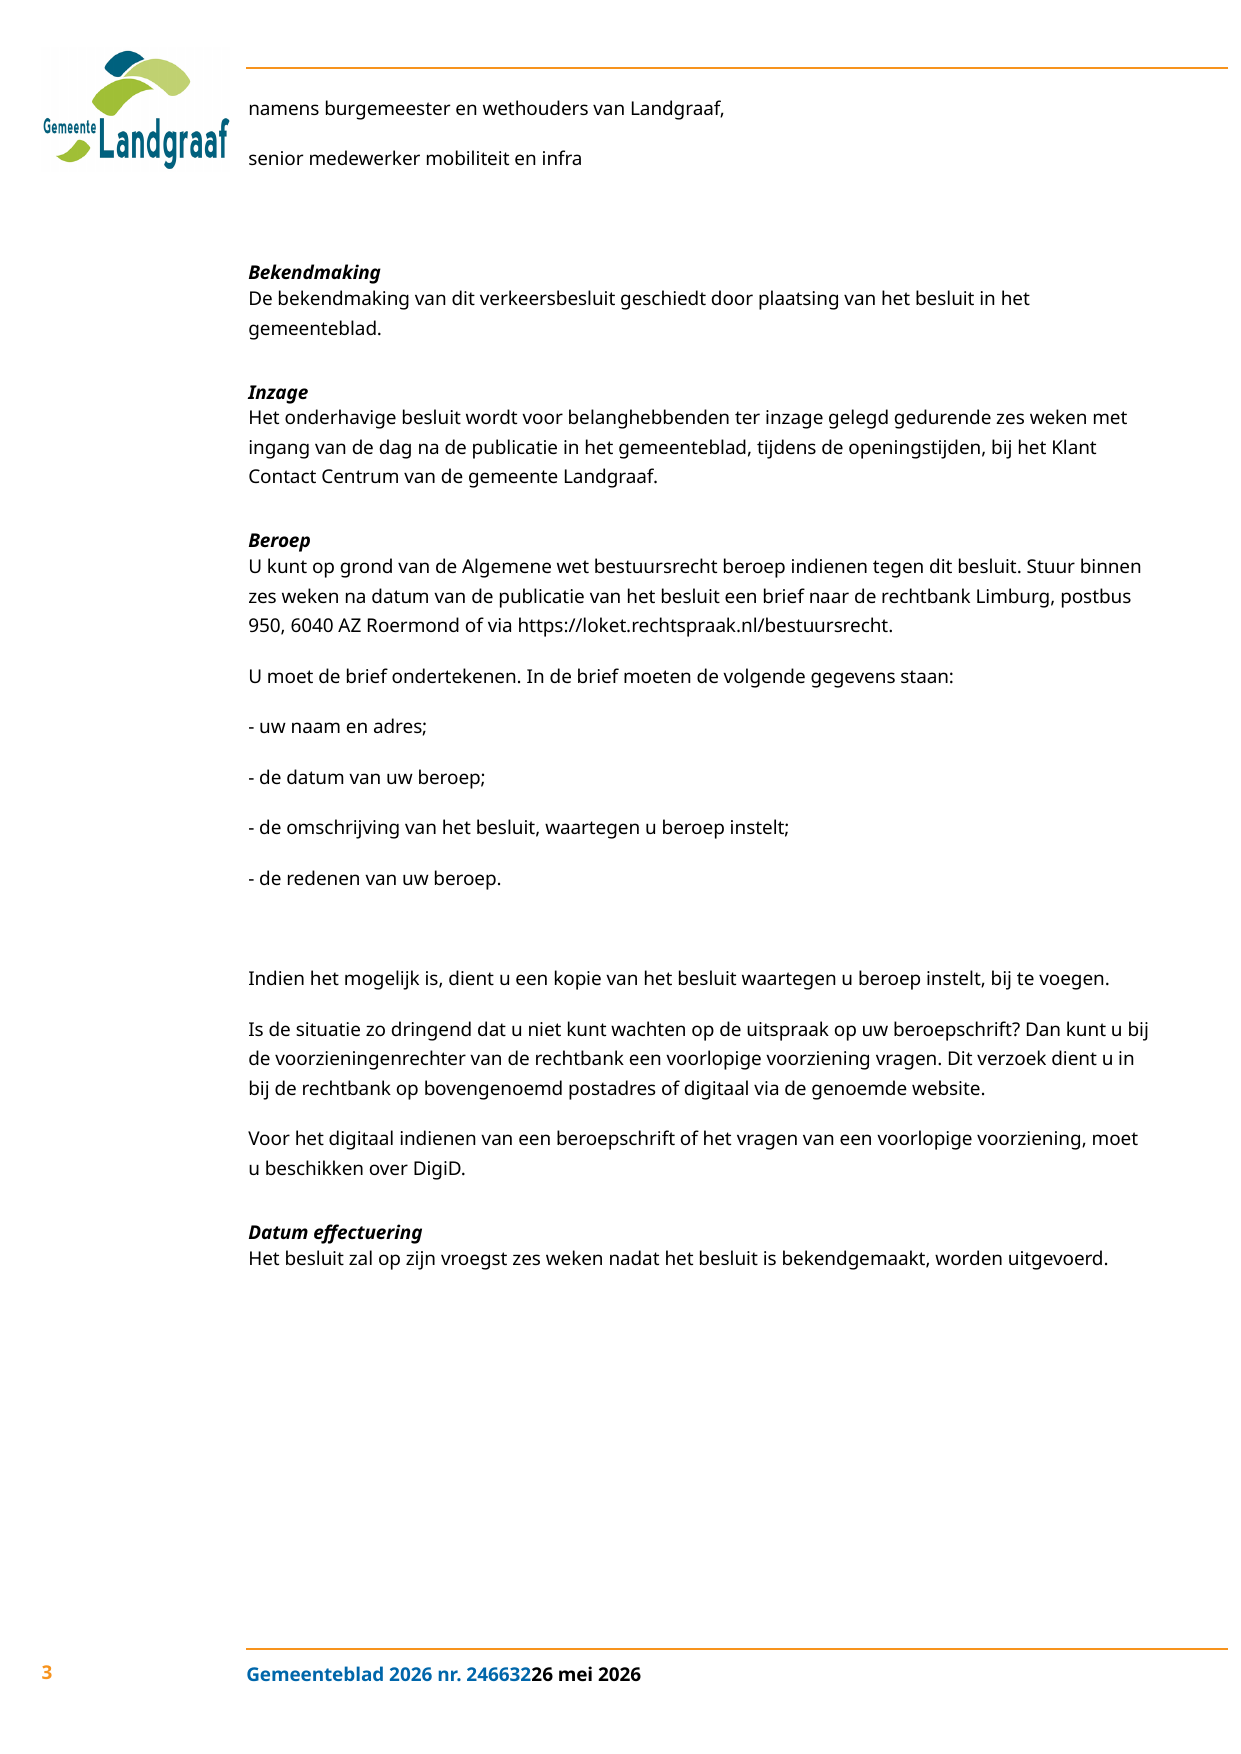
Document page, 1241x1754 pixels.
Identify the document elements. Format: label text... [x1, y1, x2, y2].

text U moet de brief ondertekenen. In de brief moeten de volgende gegevens staan: [248, 663, 1152, 689]
text Beroep [248, 528, 1152, 553]
picture [41, 47, 231, 172]
text Het onderhavige besluit wordt voor belanghebbenden ter inzage gelegd gedurende zes weken met ingang van de dag na de publicatie in het gemeenteblad, tijdens de openingstijden, bij het Klant Contact Centrum van de gemeente Landgraaf. [248, 404, 1152, 489]
text namens burgemeester en wethouders van Landgraaf, [248, 95, 1152, 121]
text Bekendmaking [248, 259, 1152, 285]
text Datum effectuering [248, 1219, 1152, 1245]
text - de omschrijving van het besluit, waartegen u beroep instelt; [248, 814, 1152, 840]
text Indien het mogelijk is, dient u een kopie van het besluit waartegen u beroep instelt, bij te voegen. [248, 966, 1152, 991]
text Voor het digitaal indienen van een beroepschrift of het vragen van een voorlopige voorziening, moet u beschikken over DigiD. [248, 1126, 1152, 1181]
text senior medewerker mobiliteit en infra [248, 145, 1152, 171]
text Het besluit zal op zijn vroegst zes weken nadat het besluit is bekendgemaakt, worden uitgevoerd. [248, 1245, 1152, 1271]
text - de redenen van uw beroep. [248, 865, 1152, 890]
text U kunt op grond van de Algemene wet bestuursrecht beroep indienen tegen dit besluit. Stuur binnen zes weken na datum van de publicatie van het besluit een brief naar de rechtbank Limburg, postbus 950, 6040 AZ Roermond of via https://loket.rechtspraak.nl/bestuursrecht. [248, 553, 1152, 638]
text - de datum van uw beroep; [248, 764, 1152, 789]
text De bekendmaking van dit verkeersbesluit geschiedt door plaatsing van het besluit in het gemeenteblad. [248, 285, 1152, 341]
text Is de situatie zo dringend dat u niet kunt wachten op de uitspraak op uw beroepschrift? Dan kunt u bij de voorzieningenrechter van de rechtbank een voorlopige voorziening vragen. Dit verzoek dient u in bij de rechtbank op bovengenoemd postadres of digitaal via de genoemde website. [248, 1016, 1152, 1101]
text Inzage [248, 379, 1152, 404]
text - uw naam en adres; [248, 713, 1152, 739]
